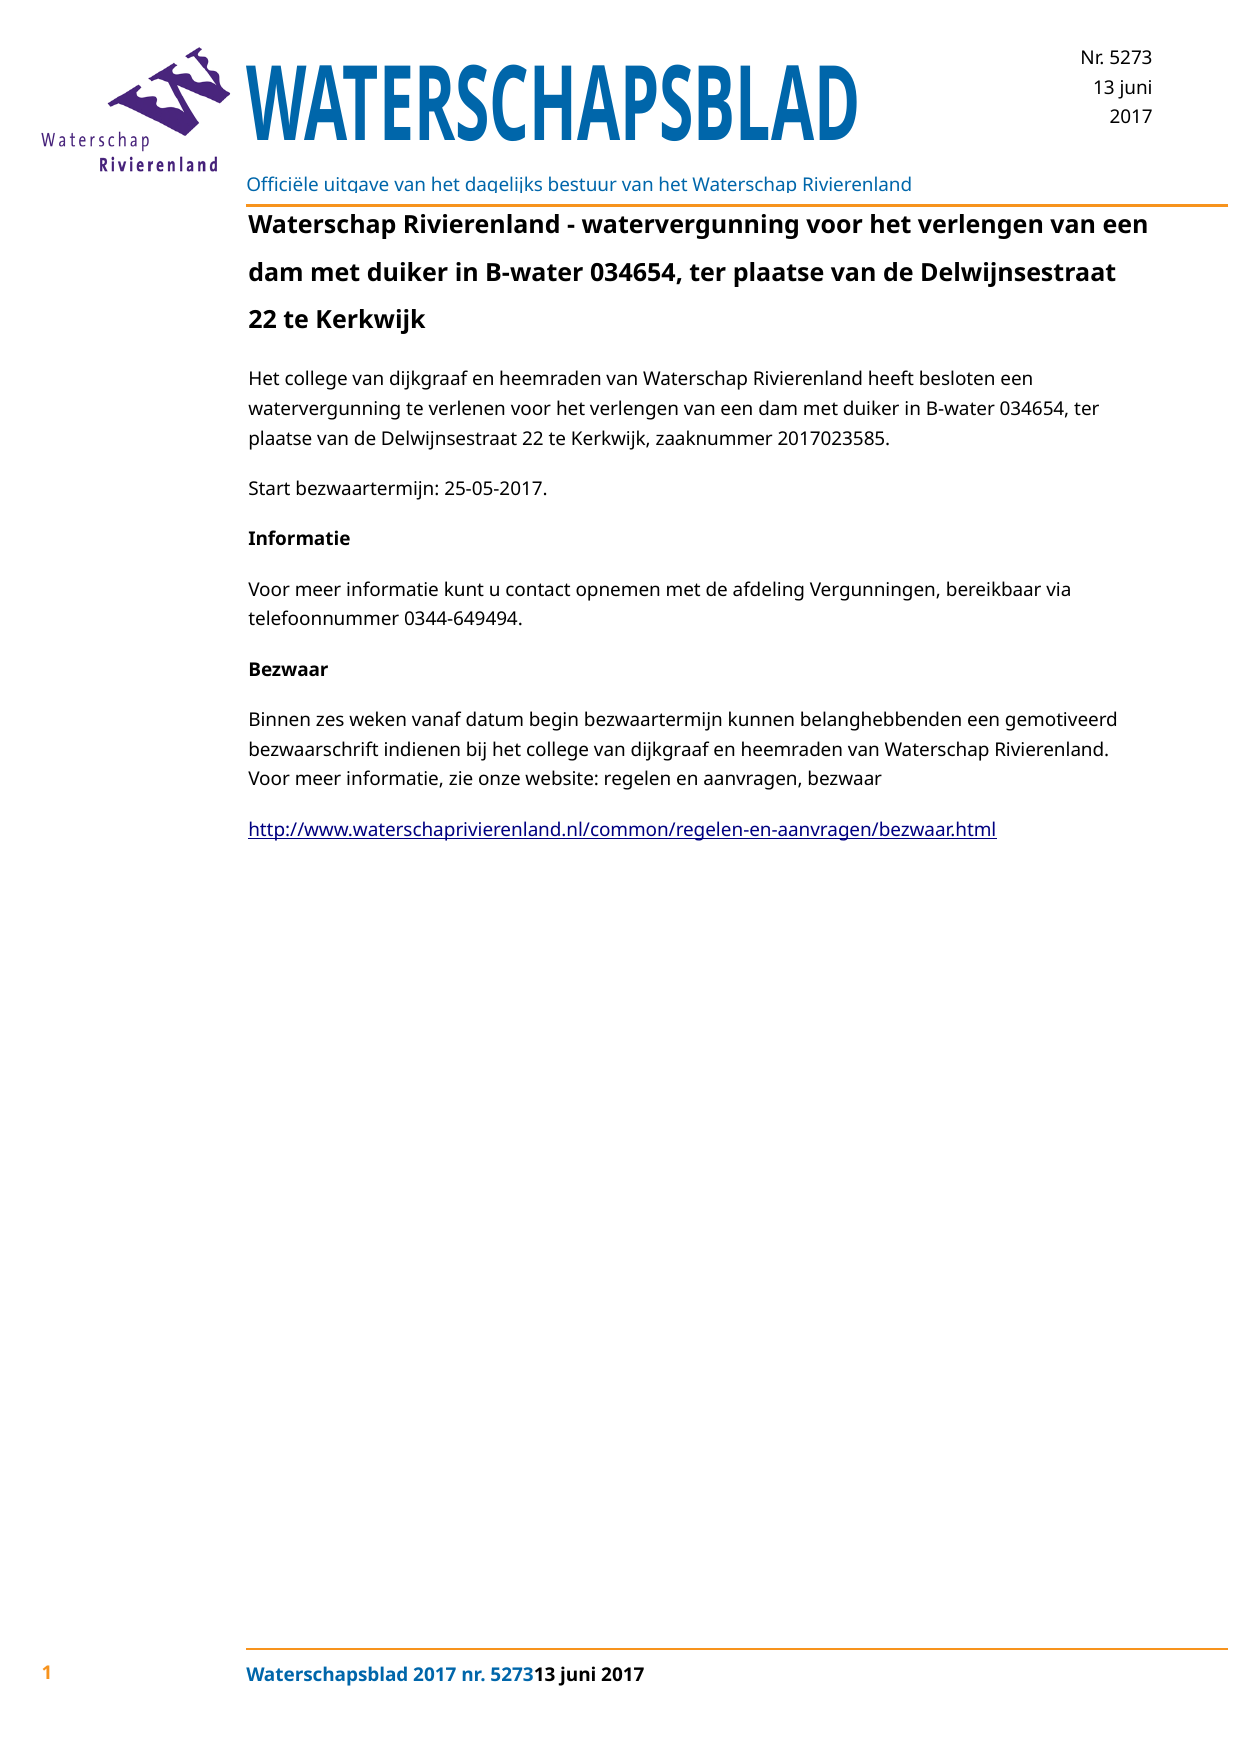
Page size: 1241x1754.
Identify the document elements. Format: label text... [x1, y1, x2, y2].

text Voor meer informatie kunt u contact opnemen met de afdeling Vergunningen, bereikbaar via telefoonnummer 0344-649494. [248, 576, 1152, 631]
picture [41, 47, 231, 172]
text Informatie [248, 526, 1152, 551]
text Start bezwaartermijn: 25-05-2017. [248, 475, 1152, 501]
text Waterschap Rivierenland - watervergunning voor het verlengen van een dam met duiker in B-water 034654, ter plaatse van de Delwijnsestraat 22 te Kerkwijk [248, 207, 1152, 336]
text Het college van dijkgraaf en heemraden van Waterschap Rivierenland heeft besloten een watervergunning te verlenen voor het verlengen van een dam met duiker in B-water 034654, ter plaatse van de Delwijnsestraat 22 te Kerkwijk, zaaknummer 2017023585. [248, 366, 1152, 450]
text Bezwaar [248, 656, 1152, 682]
text http://www.waterschaprivierenland.nl/common/regelen-en-aanvragen/bezwaar.html [248, 816, 1152, 842]
text Binnen zes weken vanaf datum begin bezwaartermijn kunnen belanghebbenden een gemotiveerd bezwaarschrift indienen bij het college van dijkgraaf en heemraden van Waterschap Rivierenland. Voor meer informatie, zie onze website: regelen en aanvragen, bezwaar [248, 706, 1152, 791]
